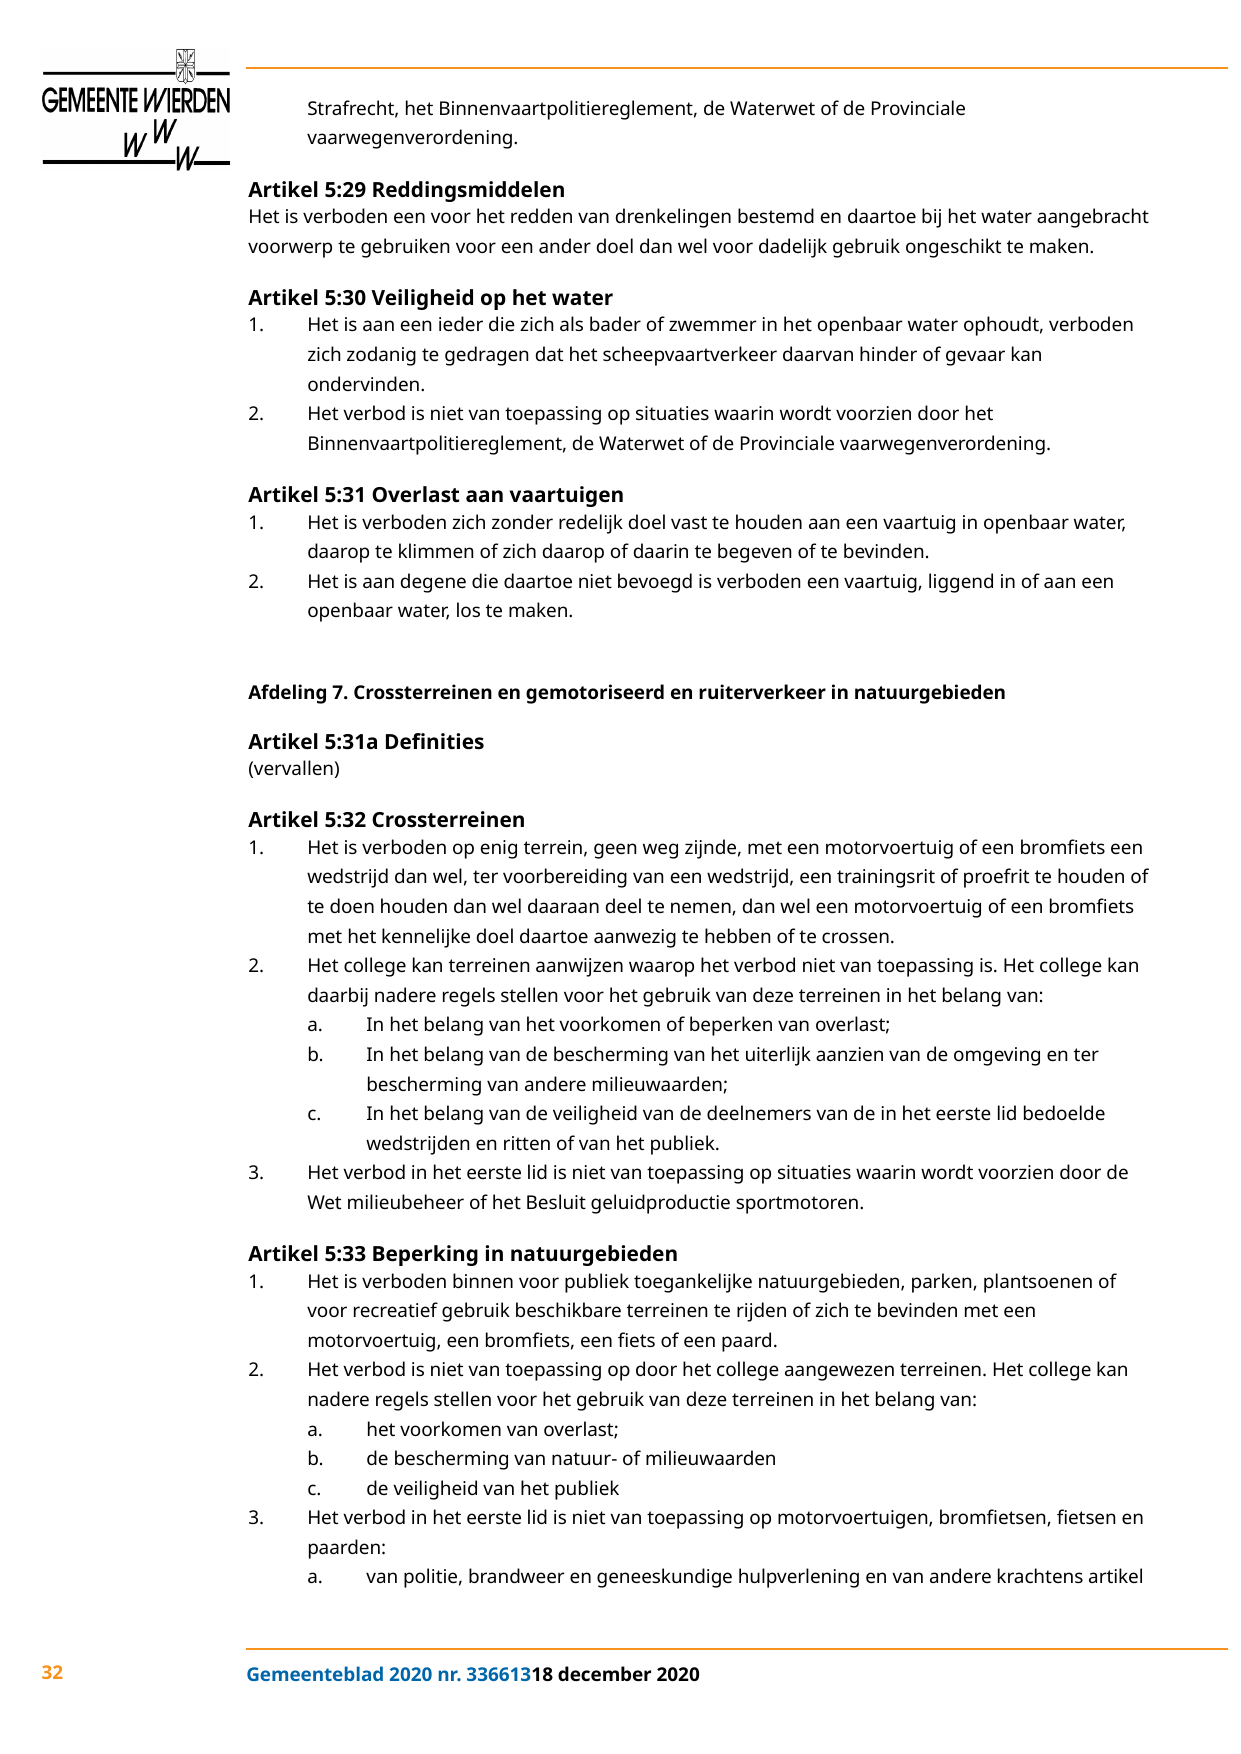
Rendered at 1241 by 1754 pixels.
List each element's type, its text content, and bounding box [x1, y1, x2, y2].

list de bescherming van natuur- of milieuwaarden [307, 1445, 1152, 1471]
list In het belang van het voorkomen of beperken van overlast; [307, 1012, 1152, 1037]
text Afdeling 7. Crossterreinen en gemotoriseerd en ruiterverkeer in natuurgebieden [248, 677, 1152, 706]
list Het is verboden zich zonder redelijk doel vast te houden aan een vaartuig in openbaar water, daarop te klimmen of zich daarop of daarin te begeven of te bevinden. [248, 509, 1152, 564]
list het voorkomen van overlast; [307, 1416, 1152, 1442]
text Artikel 5:30 Veiligheid op het water [248, 283, 1152, 312]
list Het verbod is niet van toepassing op situaties waarin wordt voorzien door het Binnenvaartpolitiereglement, de Waterwet of de Provinciale vaarwegenverordening. [248, 400, 1152, 456]
list In het belang van de bescherming van het uiterlijk aanzien van de omgeving en ter bescherming van andere milieuwaarden; [307, 1041, 1152, 1096]
list Het verbod is niet van toepassing op door het college aangewezen terreinen. Het college kan nadere regels stellen voor het gebruik van deze terreinen in het belang van: [248, 1357, 1152, 1412]
list Strafrecht, het Binnenvaartpolitiereglement, de Waterwet of de Provinciale vaarwegenverordening. [248, 95, 1152, 150]
text Artikel 5:32 Crossterreinen [248, 806, 1152, 834]
text Artikel 5:33 Beperking in natuurgebieden [248, 1239, 1152, 1268]
list Het verbod in het eerste lid is niet van toepassing op motorvoertuigen, bromfietsen, fietsen en paarden: [248, 1504, 1152, 1560]
list Het is verboden binnen voor publiek toegankelijke natuurgebieden, parken, plantsoenen of voor recreatief gebruik beschikbare terreinen te rijden of zich te bevinden met een motorvoertuig, een bromfiets, een fiets of een paard. [248, 1268, 1152, 1353]
text Artikel 5:29 Reddingsmiddelen [248, 175, 1152, 203]
picture [41, 47, 231, 172]
list Het is aan een ieder die zich als bader of zwemmer in het openbaar water ophoudt, verboden zich zodanig te gedragen dat het scheepvaartverkeer daarvan hinder of gevaar kan ondervinden. [248, 312, 1152, 397]
text Het is verboden een voor het redden van drenkelingen bestemd en daartoe bij het water aangebracht voorwerp te gebruiken voor een ander doel dan wel voor dadelijk gebruik ongeschikt te maken. [248, 203, 1152, 258]
text Artikel 5:31 Overlast aan vaartuigen [248, 480, 1152, 509]
text Artikel 5:31a Definities [248, 727, 1152, 755]
list de veiligheid van het publiek [307, 1475, 1152, 1501]
list Het is aan degene die daartoe niet bevoegd is verboden een vaartuig, liggend in of aan een openbaar water, los te maken. [248, 568, 1152, 623]
list Het is verboden op enig terrein, geen weg zijnde, met een motorvoertuig of een bromfiets een wedstrijd dan wel, ter voorbereiding van een wedstrijd, een trainingsrit of proefrit te houden of te doen houden dan wel daaraan deel te nemen, dan wel een motorvoertuig of een bromfiets met het kennelijke doel daartoe aanwezig te hebben of te crossen. [248, 834, 1152, 948]
list Het college kan terreinen aanwijzen waarop het verbod niet van toepassing is. Het college kan daarbij nadere regels stellen voor het gebruik van deze terreinen in het belang van: [248, 952, 1152, 1008]
text (vervallen) [248, 755, 1152, 781]
list van politie, brandweer en geneeskundige hulpverlening en van andere krachtens artikel [307, 1564, 1152, 1589]
list Het verbod in het eerste lid is niet van toepassing op situaties waarin wordt voorzien door de Wet milieubeheer of het Besluit geluidproductie sportmotoren. [248, 1159, 1152, 1215]
list In het belang van de veiligheid van de deelnemers van de in het eerste lid bedoelde wedstrijden en ritten of van het publiek. [307, 1100, 1152, 1156]
